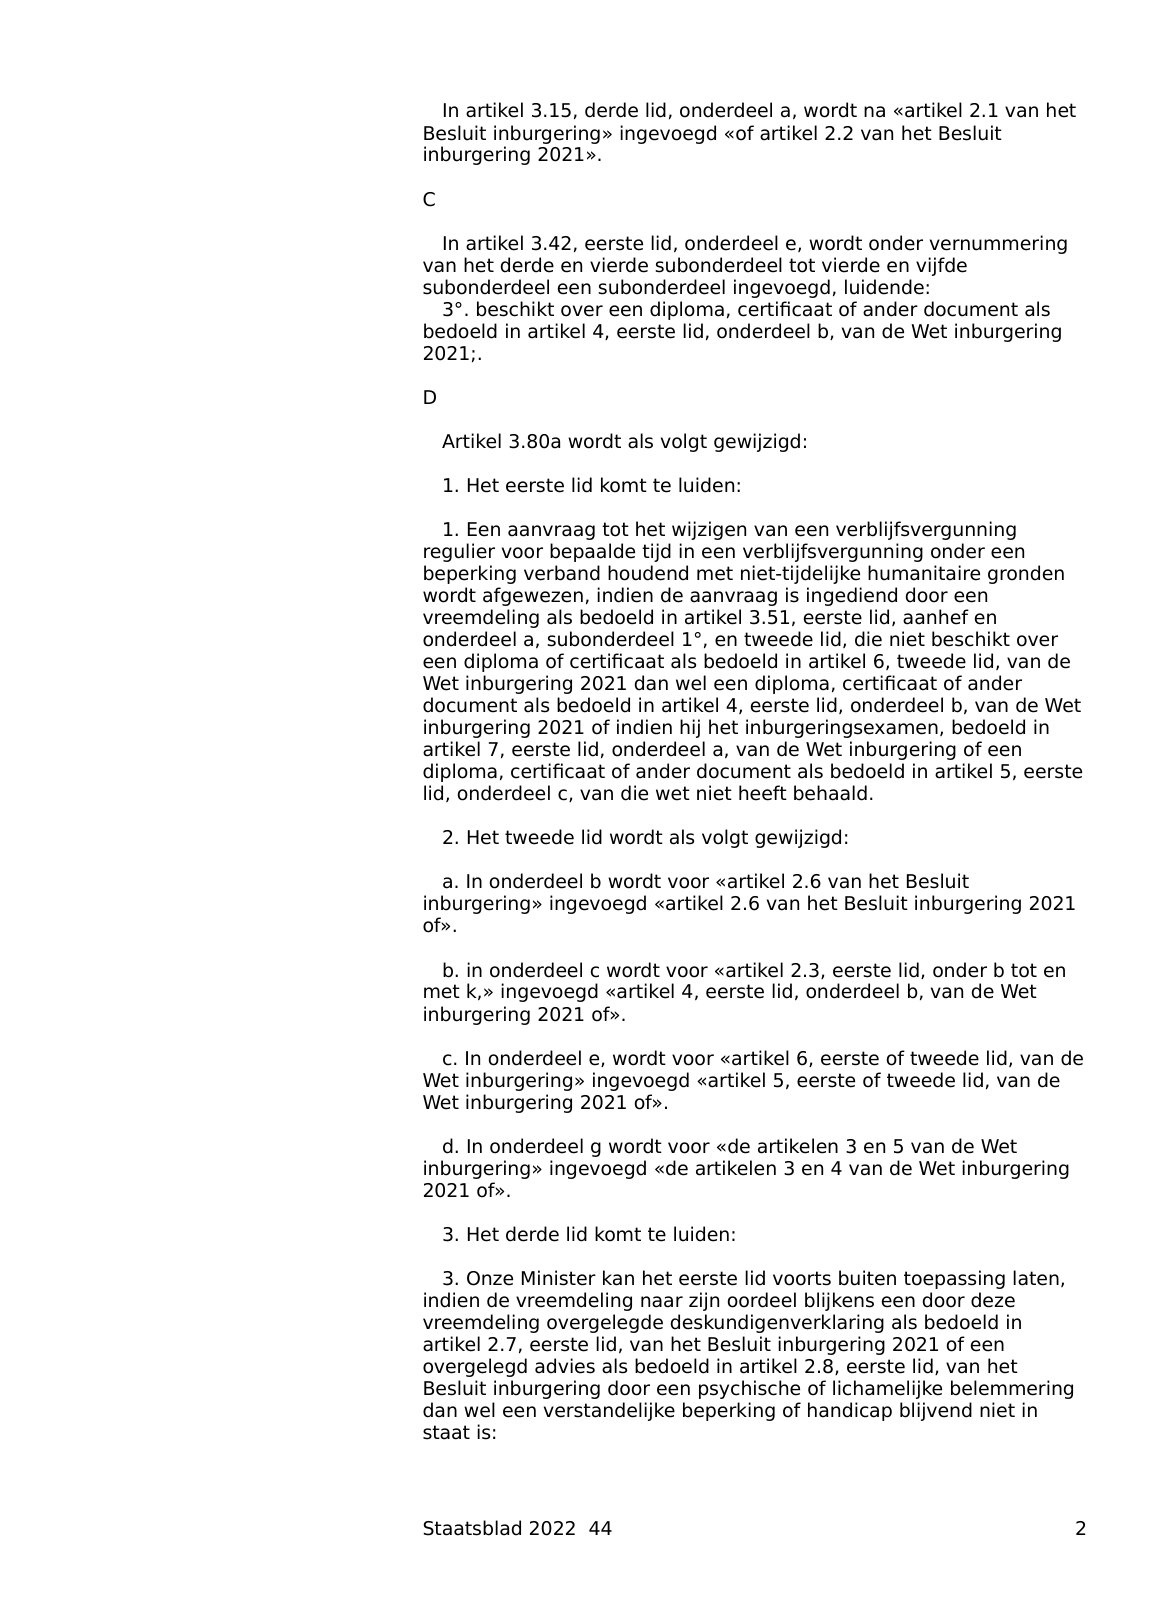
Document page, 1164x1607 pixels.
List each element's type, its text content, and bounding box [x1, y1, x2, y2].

text 1. Een aanvraag tot het wijzigen van een verblijfsvergunning regulier voor bepaalde tijd in een verblijfsvergunning onder een beperking verband houdend met niet-tijdelijke humanitaire gronden wordt afgewezen, indien de aanvraag is ingediend door een vreemdeling als bedoeld in artikel 3.51, eerste lid, aanhef en onderdeel a, subonderdeel 1°, en tweede lid, die niet beschikt over een diploma of certificaat als bedoeld in artikel 6, tweede lid, van de Wet inburgering 2021 dan wel een diploma, certificaat of ander document als bedoeld in artikel 4, eerste lid, onderdeel b, van de Wet inburgering 2021 of indien hij het inburgeringsexamen, bedoeld in artikel 7, eerste lid, onderdeel a, van de Wet inburgering of een diploma, certificaat of ander document als bedoeld in artikel 5, eerste lid, onderdeel c, van die wet niet heeft behaald. [422, 519, 1087, 805]
text Artikel 3.80a wordt als volgt gewijzigd: [422, 431, 1087, 453]
text 2. Het tweede lid wordt als volgt gewijzigd: [422, 827, 1087, 849]
text In artikel 3.15, derde lid, onderdeel a, wordt na «artikel 2.1 van het Besluit inburgering» ingevoegd «of artikel 2.2 van het Besluit inburgering 2021». [422, 100, 1087, 166]
text 1. Het eerste lid komt te luiden: [422, 475, 1087, 497]
text b. in onderdeel c wordt voor «artikel 2.3, eerste lid, onder b tot en met k,» ingevoegd «artikel 4, eerste lid, onderdeel b, van de Wet inburgering 2021 of». [422, 959, 1087, 1025]
text 3. Onze Minister kan het eerste lid voorts buiten toepassing laten, indien de vreemdeling naar zijn oordeel blijkens een door deze vreemdeling overgelegde deskundigenverklaring als bedoeld in artikel 2.7, eerste lid, van het Besluit inburgering 2021 of een overgelegd advies als bedoeld in artikel 2.8, eerste lid, van het Besluit inburgering door een psychische of lichamelijke belemmering dan wel een verstandelijke beperking of handicap blijvend niet in staat is: [422, 1268, 1087, 1444]
text In artikel 3.42, eerste lid, onderdeel e, wordt onder vernummering van het derde en vierde subonderdeel tot vierde en vijfde subonderdeel een subonderdeel ingevoegd, luidende: [422, 233, 1087, 299]
text D [422, 387, 1087, 409]
text 3°. beschikt over een diploma, certificaat of ander document als bedoeld in artikel 4, eerste lid, onderdeel b, van de Wet inburgering 2021;. [422, 299, 1087, 364]
text c. In onderdeel e, wordt voor «artikel 6, eerste of tweede lid, van de Wet inburgering» ingevoegd «artikel 5, eerste of tweede lid, van de Wet inburgering 2021 of». [422, 1048, 1087, 1113]
text 3. Het derde lid komt te luiden: [422, 1224, 1087, 1246]
text a. In onderdeel b wordt voor «artikel 2.6 van het Besluit inburgering» ingevoegd «artikel 2.6 van het Besluit inburgering 2021 of». [422, 871, 1087, 937]
text d. In onderdeel g wordt voor «de artikelen 3 en 5 van de Wet inburgering» ingevoegd «de artikelen 3 en 4 van de Wet inburgering 2021 of». [422, 1136, 1087, 1202]
text C [422, 188, 1087, 211]
